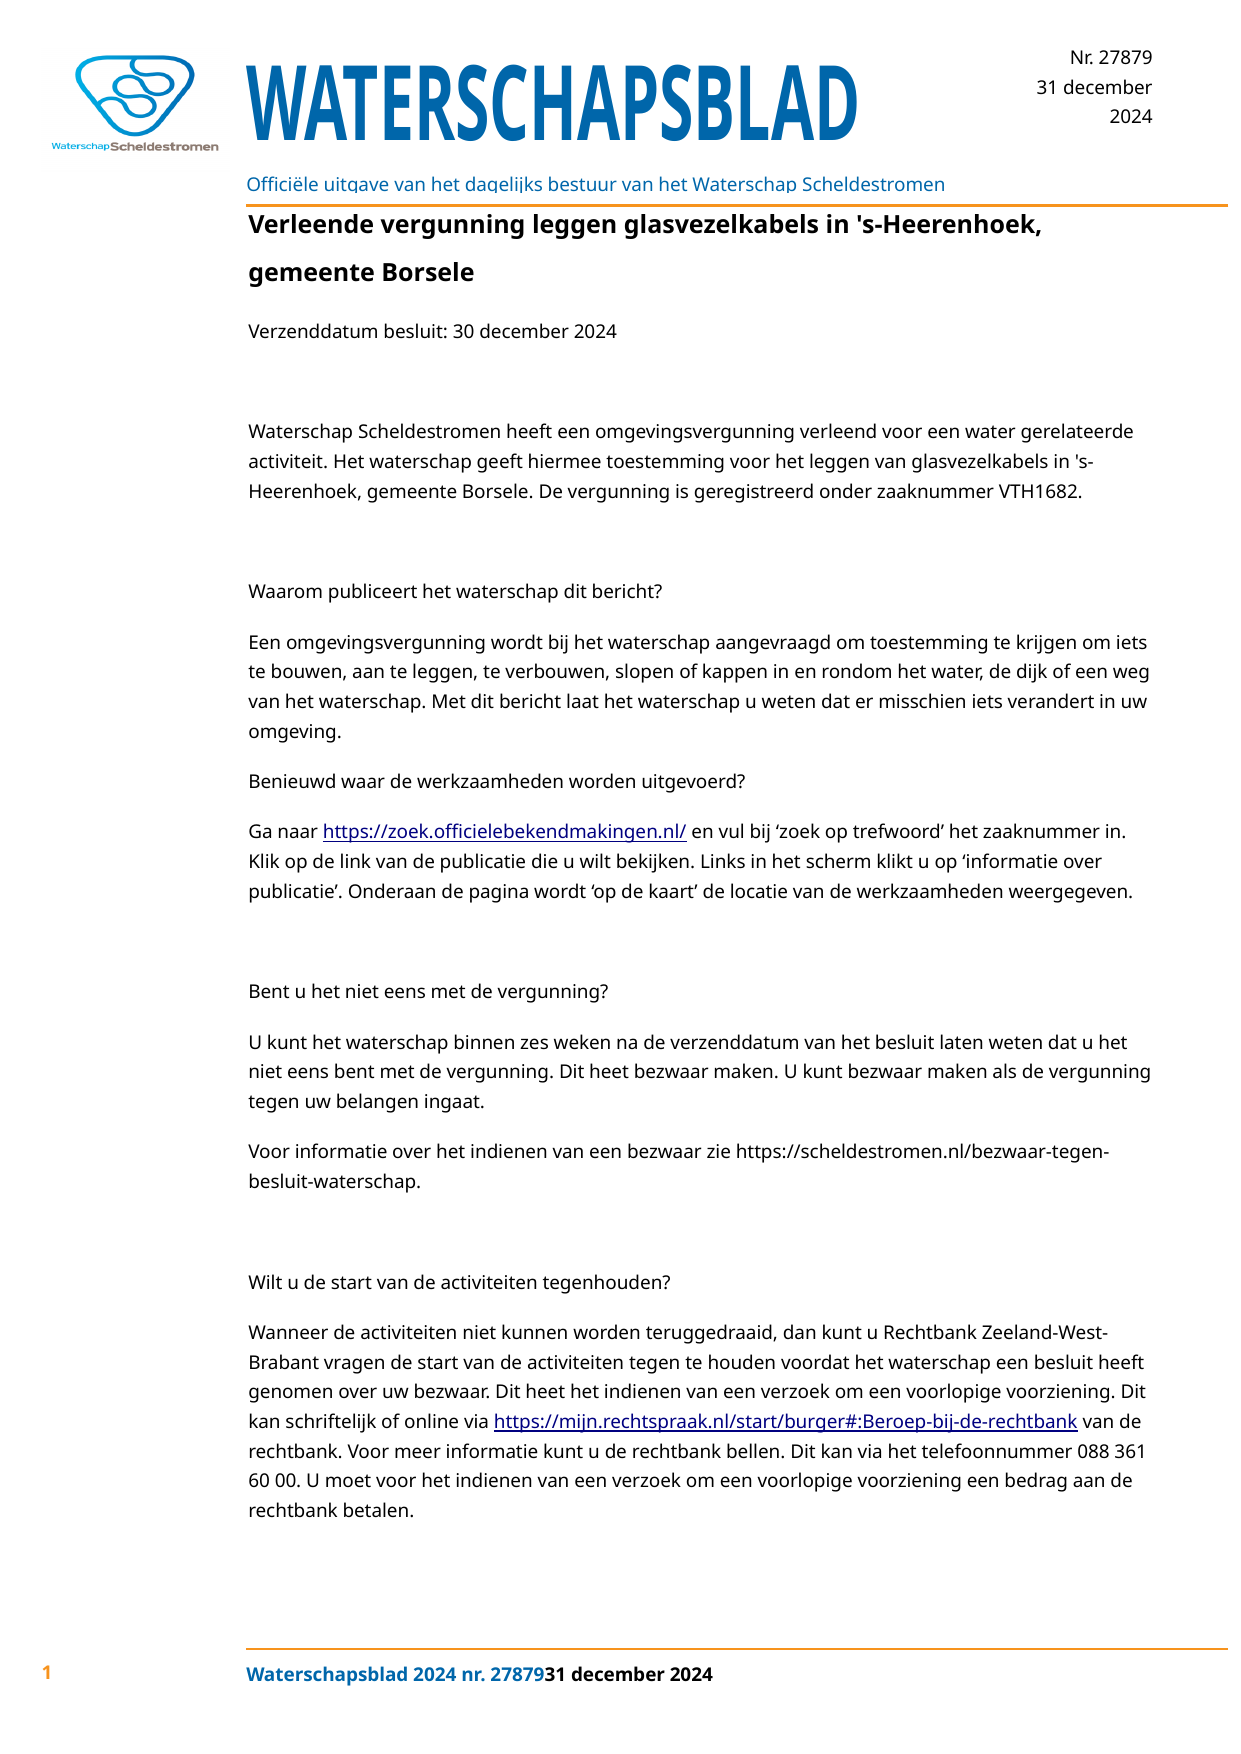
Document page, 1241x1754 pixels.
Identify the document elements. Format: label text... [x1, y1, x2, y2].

text Waterschap Scheldestromen heeft een omgevingsvergunning verleend voor een water gerelateerde activiteit. Het waterschap geeft hiermee toestemming voor het leggen van glasvezelkabels in 's-Heerenhoek, gemeente Borsele. De vergunning is geregistreerd onder zaaknummer VTH1682. [248, 419, 1152, 504]
text Een omgevingsvergunning wordt bij het waterschap aangevraagd om toestemming te krijgen om iets te bouwen, aan te leggen, te verbouwen, slopen of kappen in en rondom het water, de dijk of een weg van het waterschap. Met dit bericht laat het waterschap u weten dat er misschien iets verandert in uw omgeving. [248, 629, 1152, 744]
text Verleende vergunning leggen glasvezelkabels in 's-Heerenhoek, gemeente Borsele [248, 207, 1152, 288]
text Verzenddatum besluit: 30 december 2024 [248, 318, 1152, 344]
text Voor informatie over het indienen van een bezwaar zie https://scheldestromen.nl/bezwaar-tegen-besluit-waterschap. [248, 1139, 1152, 1194]
text Ga naar https://zoek.officielebekendmakingen.nl/ en vul bij ‘zoek op trefwoord’ het zaaknummer in. Klik op de link van de publicatie die u wilt bekijken. Links in het scherm klikt u op ‘informatie over publicatie’. Onderaan de pagina wordt ‘op de kaart’ de locatie van de werkzaamheden weergegeven. [248, 819, 1152, 904]
text Benieuwd waar de werkzaamheden worden uitgevoerd? [248, 768, 1152, 794]
picture [41, 47, 231, 172]
text U kunt het waterschap binnen zes weken na de verzenddatum van het besluit laten weten dat u het niet eens bent met de vergunning. Dit heet bezwaar maken. U kunt bezwaar maken als de vergunning tegen uw belangen ingaat. [248, 1029, 1152, 1114]
text Wanneer de activiteiten niet kunnen worden teruggedraaid, dan kunt u Rechtbank Zeeland-West-Brabant vragen de start van de activiteiten tegen te houden voordat het waterschap een besluit heeft genomen over uw bezwaar. Dit heet het indienen van een verzoek om een voorlopige voorziening. Dit kan schriftelijk of online via https://mijn.rechtspraak.nl/start/burger#:Beroep-bij-de-rechtbank van de rechtbank. Voor meer informatie kunt u de rechtbank bellen. Dit kan via het telefoonnummer 088 361 60 00. U moet voor het indienen van een verzoek om een voorlopige voorziening een bedrag aan de rechtbank betalen. [248, 1319, 1152, 1523]
text Waarom publiceert het waterschap dit bericht? [248, 579, 1152, 604]
text Wilt u de start van de activiteiten tegenhouden? [248, 1269, 1152, 1295]
text Bent u het niet eens met de vergunning? [248, 979, 1152, 1004]
